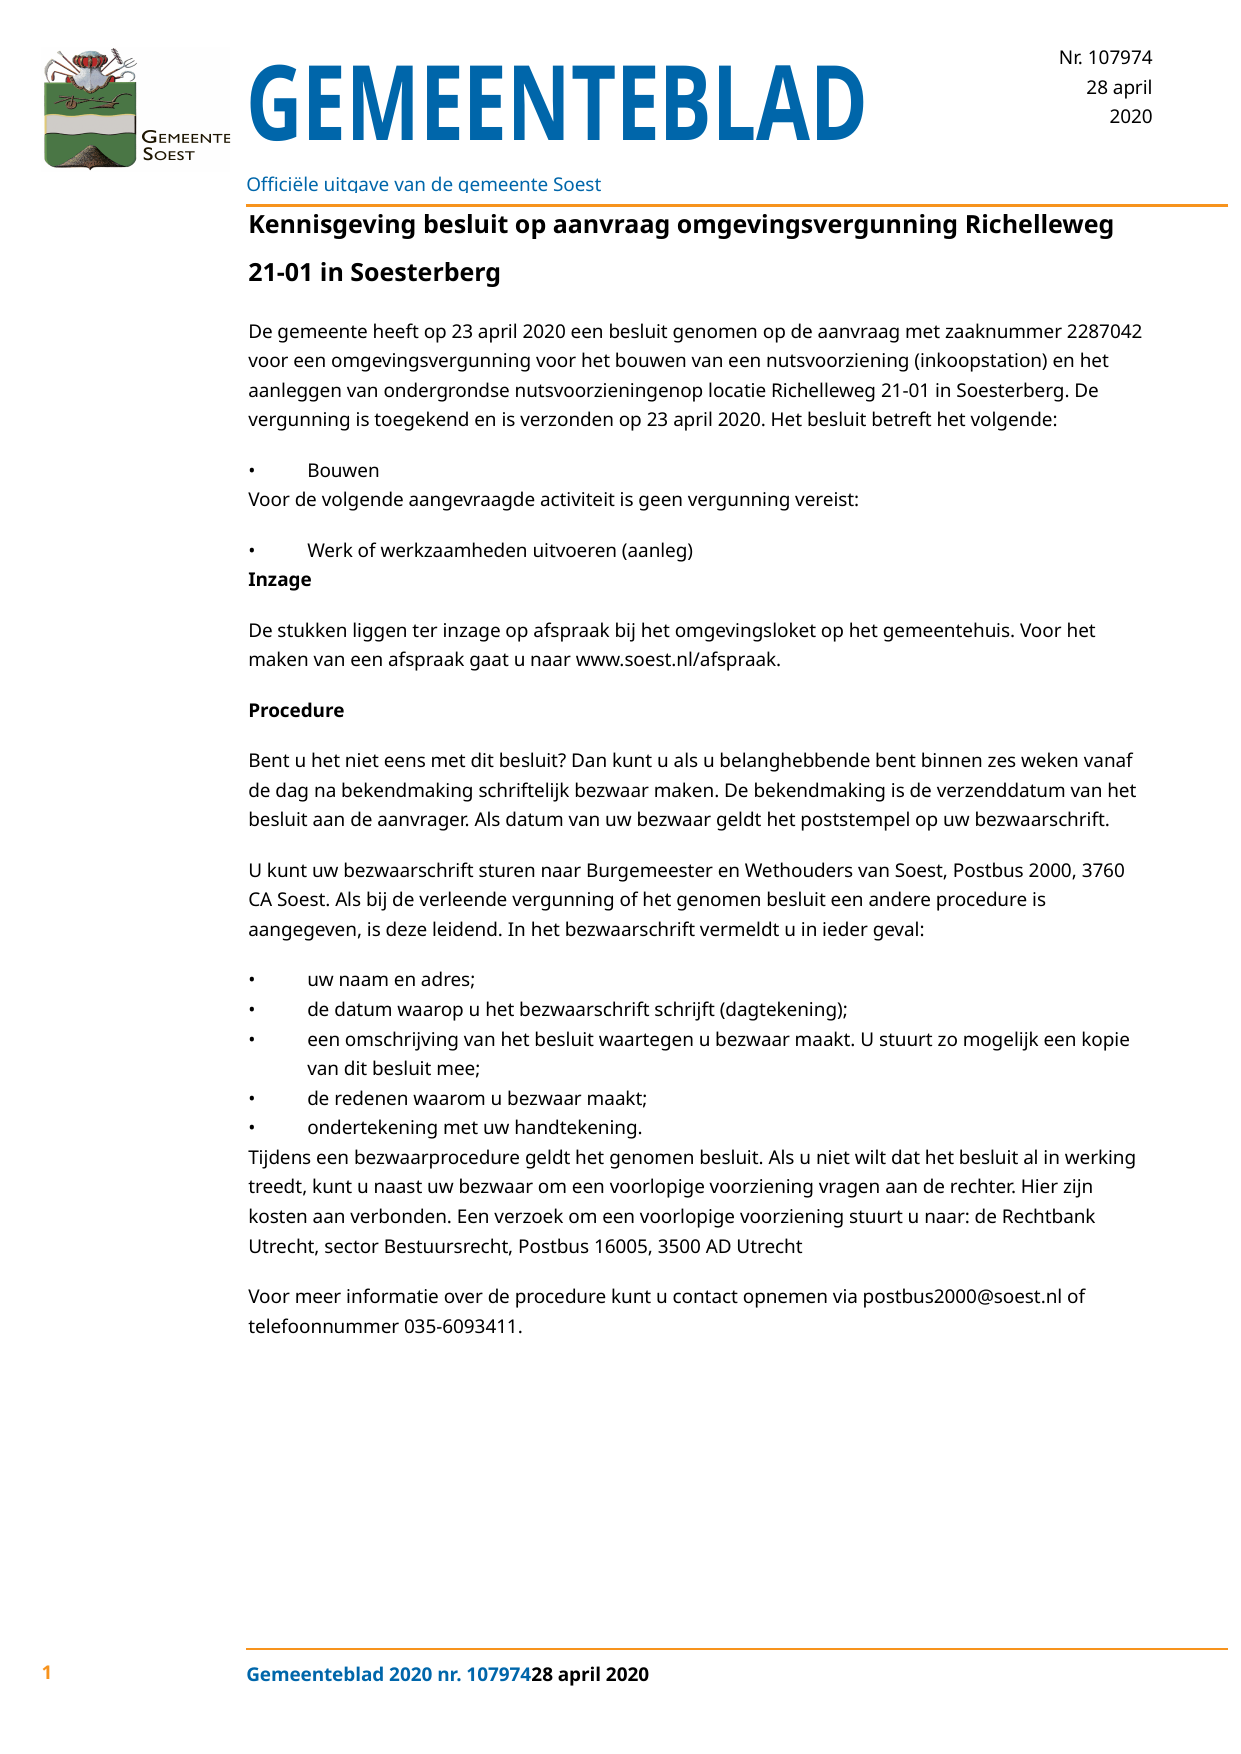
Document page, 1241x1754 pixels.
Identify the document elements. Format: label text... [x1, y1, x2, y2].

list de datum waarop u het bezwaarschrift schrijft (dagtekening); [248, 996, 1152, 1022]
text Kennisgeving besluit op aanvraag omgevingsvergunning Richelleweg 21-01 in Soesterberg [248, 207, 1152, 288]
text U kunt uw bezwaarschrift sturen naar Burgemeester en Wethouders van Soest, Postbus 2000, 3760 CA Soest. Als bij de verleende vergunning of het genomen besluit een andere procedure is aangegeven, is deze leidend. In het bezwaarschrift vermeldt u in ieder geval: [248, 857, 1152, 942]
picture [41, 47, 231, 172]
list de redenen waarom u bezwaar maakt; [248, 1085, 1152, 1111]
text De gemeente heeft op 23 april 2020 een besluit genomen op de aanvraag met zaaknummer 2287042 voor een omgevingsvergunning voor het bouwen van een nutsvoorziening (inkoopstation) en het aanleggen van ondergrondse nutsvoorzieningenop locatie Richelleweg 21-01 in Soesterberg. De vergunning is toegekend en is verzonden op 23 april 2020. Het besluit betreft het volgende: [248, 318, 1152, 432]
text De stukken liggen ter inzage op afspraak bij het omgevingsloket op het gemeentehuis. Voor het maken van een afspraak gaat u naar www.soest.nl/afspraak. [248, 617, 1152, 672]
list uw naam en adres; [248, 967, 1152, 992]
text Procedure [248, 697, 1152, 723]
list een omschrijving van het besluit waartegen u bezwaar maakt. U stuurt zo mogelijk een kopie van dit besluit mee; [248, 1026, 1152, 1081]
text Voor meer informatie over de procedure kunt u contact opnemen via postbus2000@soest.nl of telefoonnummer 035-6093411. [248, 1283, 1152, 1339]
list Werk of werkzaamheden uitvoeren (aanleg) [248, 537, 1152, 563]
text Voor de volgende aangevraagde activiteit is geen vergunning vereist: [248, 487, 1152, 512]
text Tijdens een bezwaarprocedure geldt het genomen besluit. Als u niet wilt dat het besluit al in werking treedt, kunt u naast uw bezwaar om een voorlopige voorziening vragen aan de rechter. Hier zijn kosten aan verbonden. Een verzoek om een voorlopige voorziening stuurt u naar: de Rechtbank Utrecht, sector Bestuursrecht, Postbus 16005, 3500 AD Utrecht [248, 1144, 1152, 1259]
text Bent u het niet eens met dit besluit? Dan kunt u als u belanghebbende bent binnen zes weken vanaf de dag na bekendmaking schriftelijk bezwaar maken. De bekendmaking is de verzenddatum van het besluit aan de aanvrager. Als datum van uw bezwaar geldt het poststempel op uw bezwaarschrift. [248, 747, 1152, 832]
list Bouwen [248, 457, 1152, 483]
list ondertekening met uw handtekening. [248, 1114, 1152, 1140]
text Inzage [248, 567, 1152, 592]
